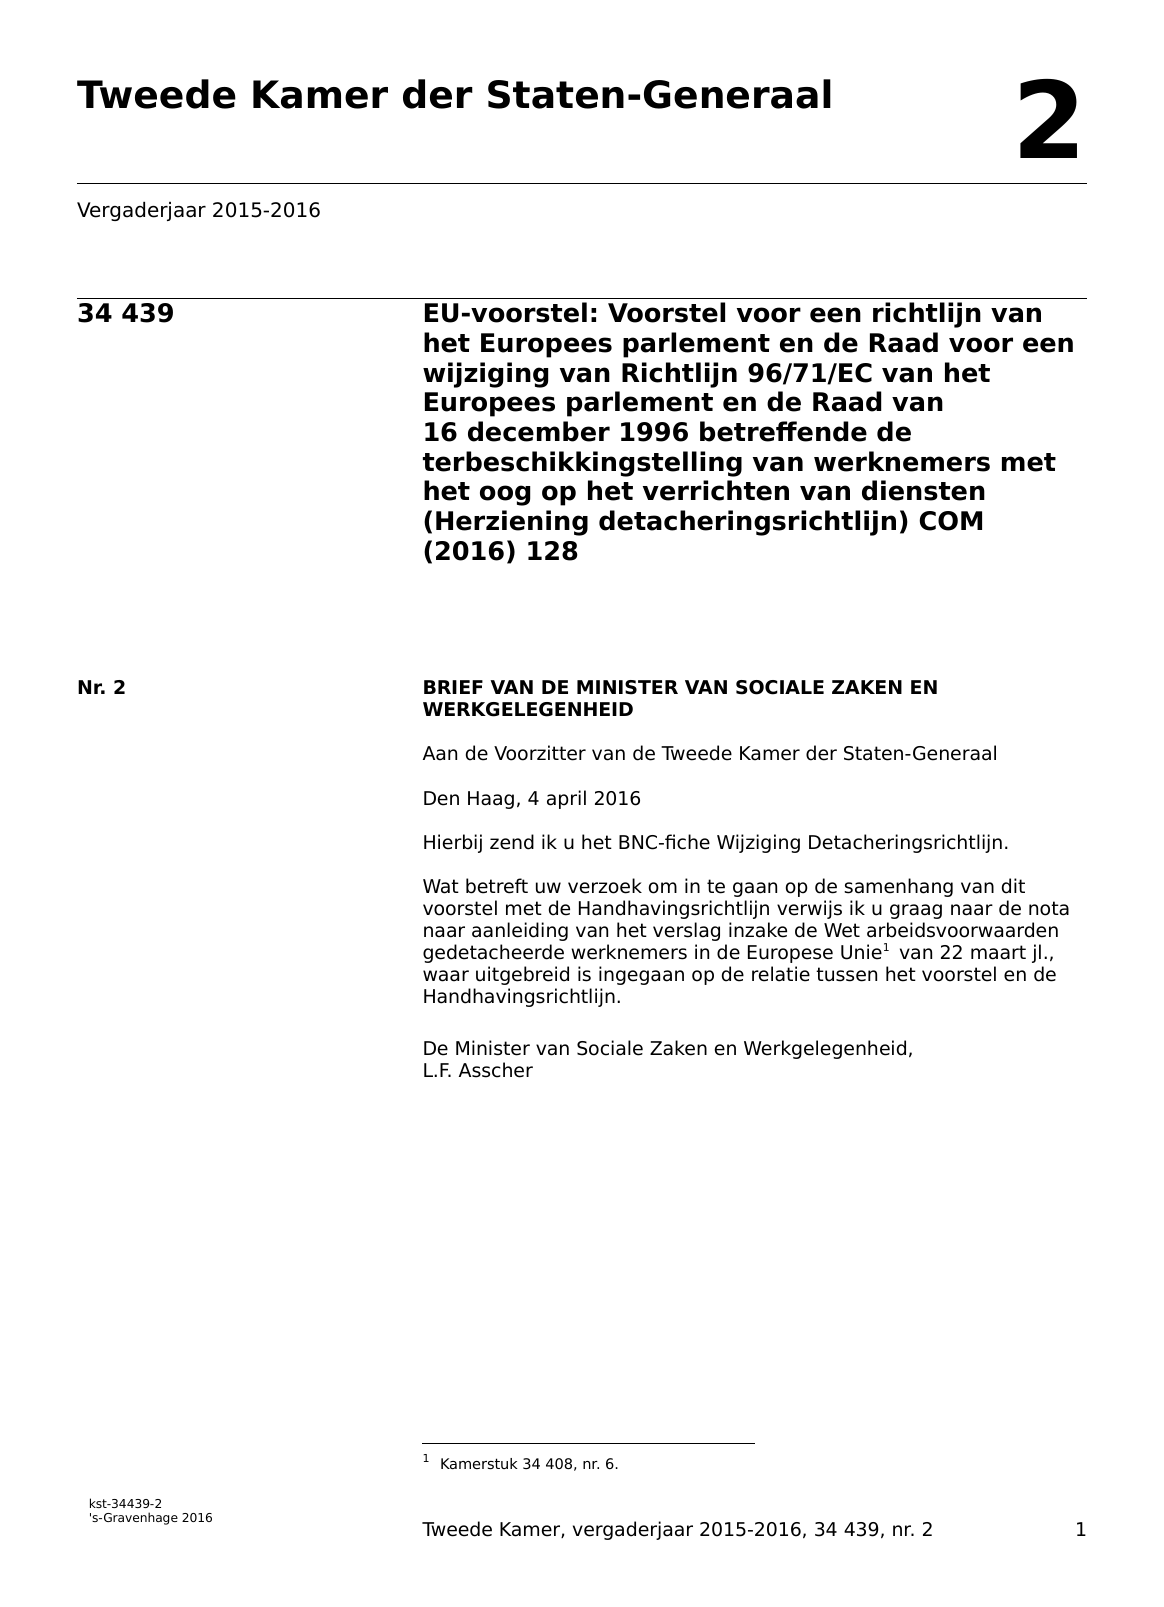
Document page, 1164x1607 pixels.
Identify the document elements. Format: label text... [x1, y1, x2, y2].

text Kamerstuk 34 408, nr. 6. [422, 1452, 1087, 1474]
text Den Haag, 4 april 2016 [422, 787, 1087, 809]
table_cell Vergaderjaar 2015-2016 [77, 184, 1087, 298]
text kst-34439-2 [88, 1497, 323, 1511]
subtitle 34 439 EU-voorstel: Voorstel voor een richtlijn van het Europees parlement en de Raad voor een wijziging van Richtlijn 96/71/EC van het Europees parlement en de Raad van 16 december 1996 betreffende de terbeschikkingstelling van werknemers met het oog op het verrichten van diensten (Herziening detacheringsrichtlijn) COM (2016) 128 [77, 299, 1087, 566]
subtitle Nr. 2 BRIEF VAN DE MINISTER VAN SOCIALE ZAKEN EN WERKGELEGENHEID [77, 677, 1087, 721]
text Aan de Voorzitter van de Tweede Kamer der Staten-Generaal [422, 743, 1087, 765]
table_header 2 [886, 59, 1087, 183]
text Wat betreft uw verzoek om in te gaan op de samenhang van dit voorstel met de Handhavingsrichtlijn verwijs ik u graag naar de nota naar aanleiding van het verslag inzake de Wet arbeidsvoorwaarden gedetacheerde werknemers in de Europese Unie van 22 maart jl., waar uitgebreid is ingegaan op de relatie tussen het voorstel en de Handhavingsrichtlijn. [422, 876, 1087, 1008]
text Hierbij zend ik u het BNC-fiche Wijziging Detacheringsrichtlijn. [422, 832, 1087, 854]
text 's-Gravenhage 2016 [88, 1511, 323, 1525]
table_header Tweede Kamer der Staten-Generaal [77, 59, 886, 183]
text De Minister van Sociale Zaken en Werkgelegenheid, L.F. Asscher [422, 1038, 1087, 1082]
